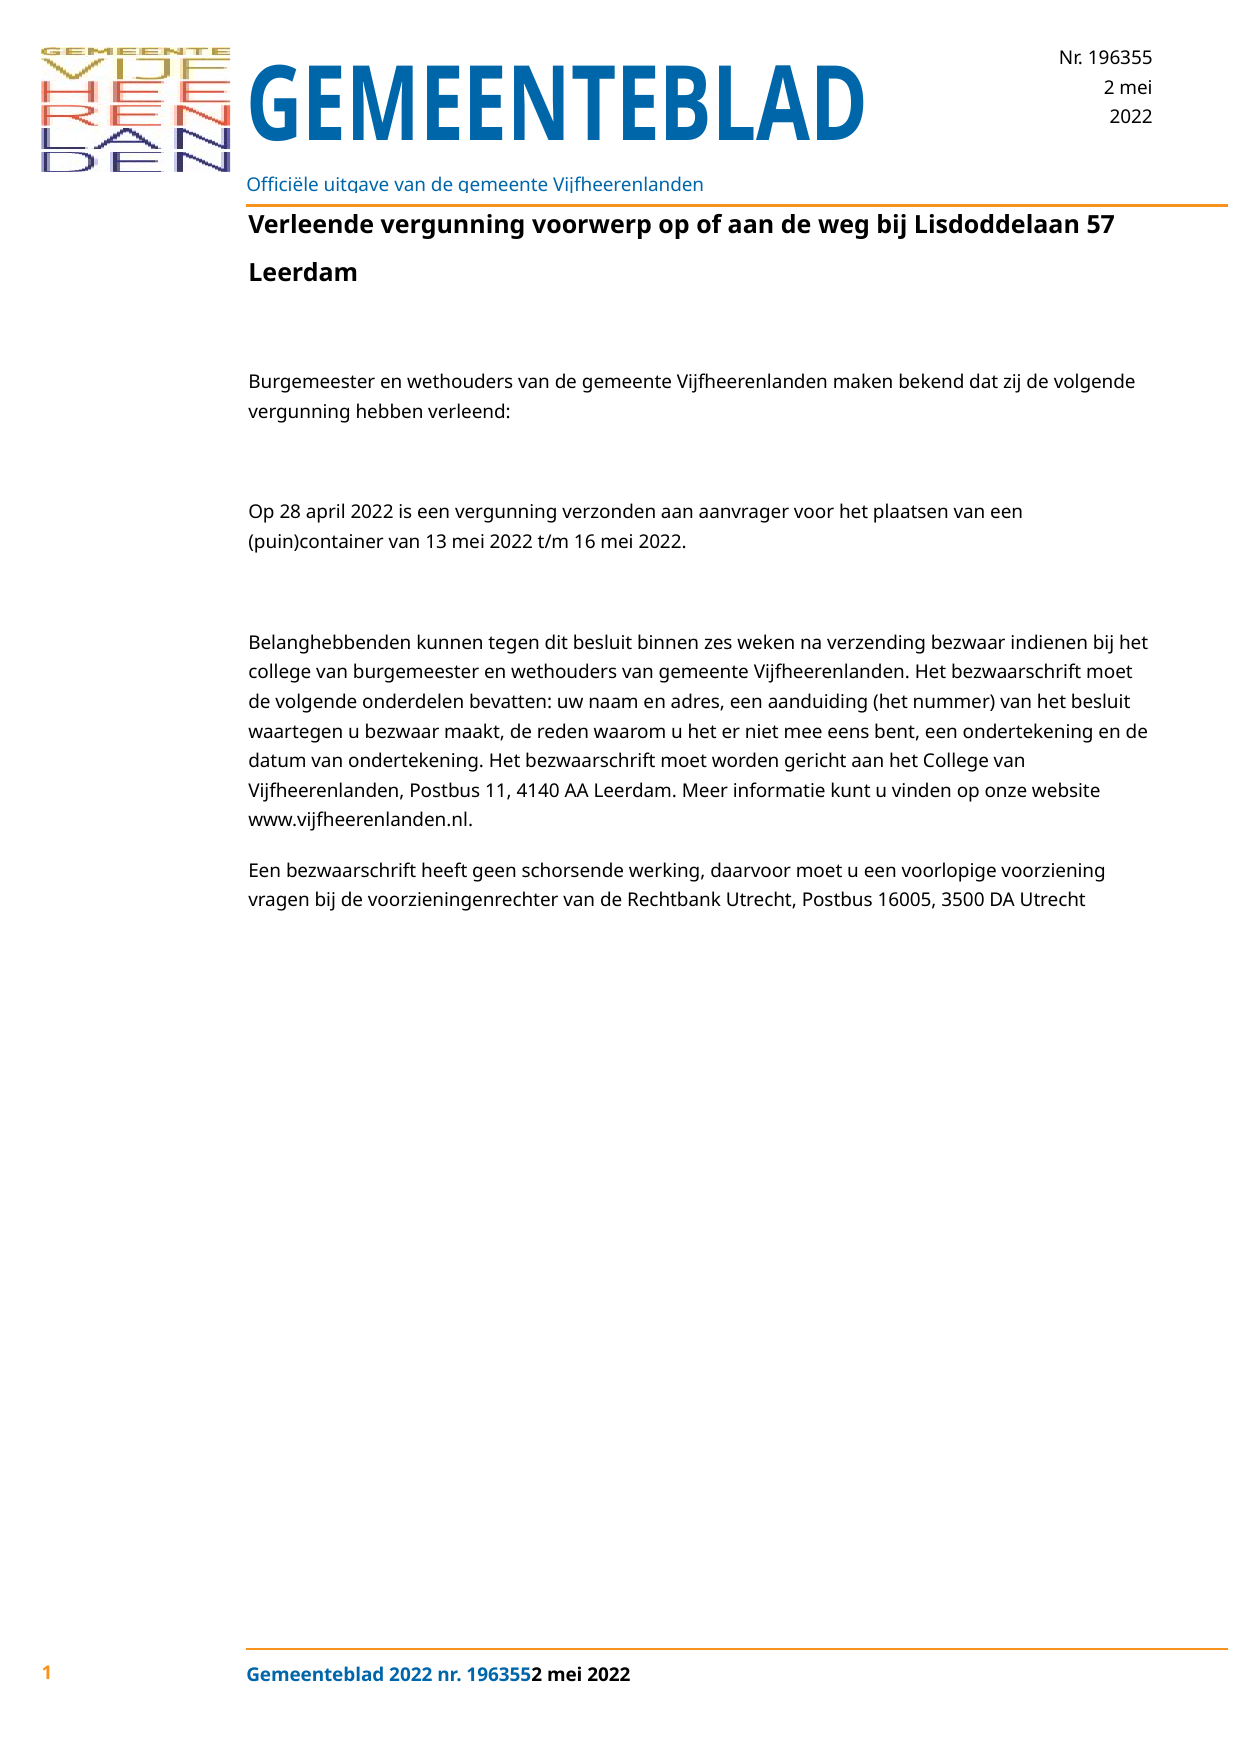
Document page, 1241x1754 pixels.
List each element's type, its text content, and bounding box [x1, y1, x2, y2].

text Op 28 april 2022 is een vergunning verzonden aan aanvrager voor het plaatsen van een (puin)container van 13 mei 2022 t/m 16 mei 2022. [248, 499, 1152, 554]
text Belanghebbenden kunnen tegen dit besluit binnen zes weken na verzending bezwaar indienen bij het college van burgemeester en wethouders van gemeente Vijfheerenlanden. Het bezwaarschrift moet de volgende onderdelen bevatten: uw naam en adres, een aanduiding (het nummer) van het besluit waartegen u bezwaar maakt, de reden waarom u het er niet mee eens bent, een ondertekening en de datum van ondertekening. Het bezwaarschrift moet worden gericht aan het College van Vijfheerenlanden, Postbus 11, 4140 AA Leerdam. Meer informatie kunt u vinden op onze website www.vijfheerenlanden.nl. [248, 629, 1152, 832]
text Verleende vergunning voorwerp op of aan de weg bij Lisdoddelaan 57 Leerdam [248, 207, 1152, 288]
picture [41, 47, 231, 172]
text Burgemeester en wethouders van de gemeente Vijfheerenlanden maken bekend dat zij de volgende vergunning hebben verleend: [248, 368, 1152, 424]
text Een bezwaarschrift heeft geen schorsende werking, daarvoor moet u een voorlopige voorziening vragen bij de voorzieningenrechter van de Rechtbank Utrecht, Postbus 16005, 3500 DA Utrecht [248, 857, 1152, 912]
